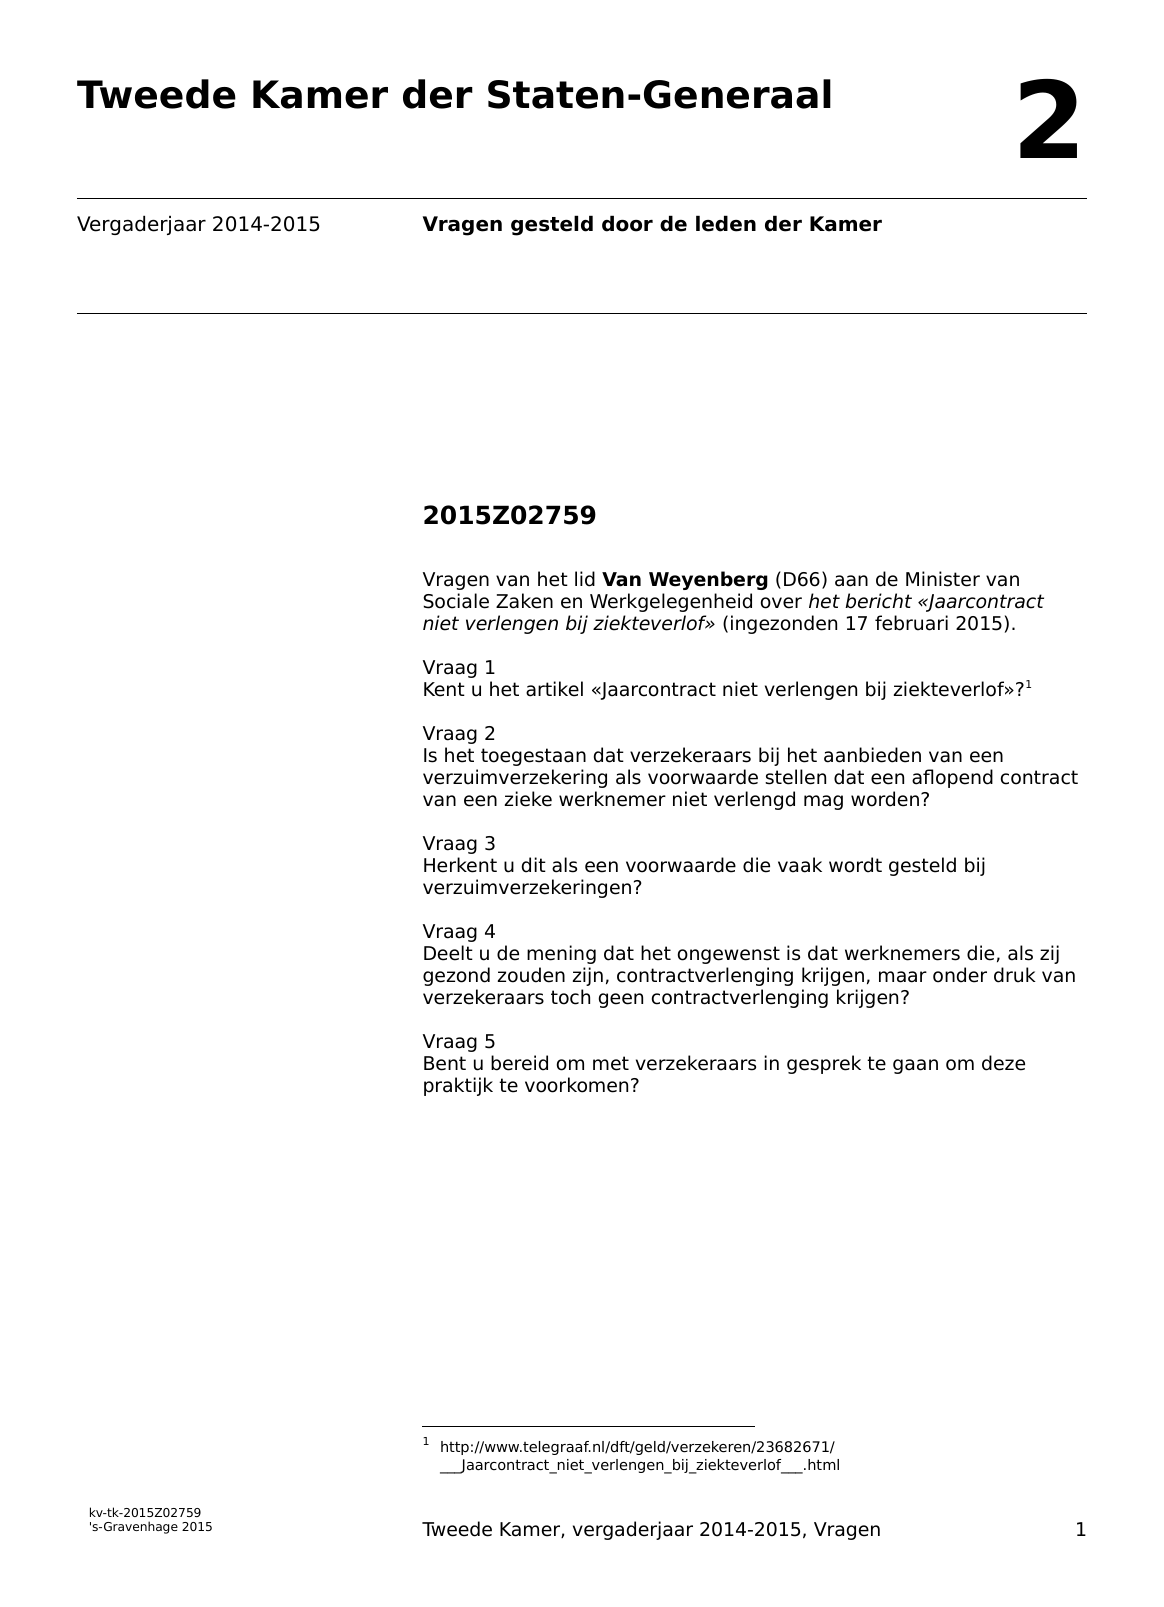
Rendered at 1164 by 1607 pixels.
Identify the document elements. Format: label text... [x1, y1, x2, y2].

text Bent u bereid om met verzekeraars in gesprek te gaan om deze praktijk te voorkomen? [422, 1053, 1087, 1097]
text Vraag 5 [422, 1031, 1087, 1053]
text Is het toegestaan dat verzekeraars bij het aanbieden van een verzuimverzekering als voorwaarde stellen dat een aflopend contract van een zieke werknemer niet verlengd mag worden? [422, 745, 1087, 811]
text 2015Z02759 [422, 501, 1087, 531]
table_header Tweede Kamer der Staten-Generaal [77, 59, 886, 198]
text http://www.telegraaf.nl/dft/geld/verzekeren/23682671/___Jaarcontract_niet_verlengen_bij_ziekteverlof___.html [422, 1435, 1087, 1474]
table_cell Vragen gesteld door de leden der Kamer [422, 199, 1087, 313]
text Vraag 4 [422, 921, 1087, 943]
text Kent u het artikel «Jaarcontract niet verlengen bij ziekteverlof»? [422, 679, 1087, 701]
table_header 2 [886, 59, 1087, 198]
table_cell Vergaderjaar 2014-2015 [77, 199, 422, 313]
text Vraag 1 [422, 657, 1087, 679]
text Vraag 3 [422, 833, 1087, 855]
text 's-Gravenhage 2015 [88, 1520, 323, 1534]
text kv-tk-2015Z02759 [88, 1506, 323, 1520]
text Herkent u dit als een voorwaarde die vaak wordt gesteld bij verzuimverzekeringen? [422, 855, 1087, 899]
text Vraag 2 [422, 723, 1087, 745]
text Vragen van het lid Van Weyenberg (D66) aan de Minister van Sociale Zaken en Werkgelegenheid over het bericht «Jaarcontract niet verlengen bij ziekteverlof» (ingezonden 17 februari 2015). [422, 569, 1087, 635]
text Deelt u de mening dat het ongewenst is dat werknemers die, als zij gezond zouden zijn, contractverlenging krijgen, maar onder druk van verzekeraars toch geen contractverlenging krijgen? [422, 943, 1087, 1009]
